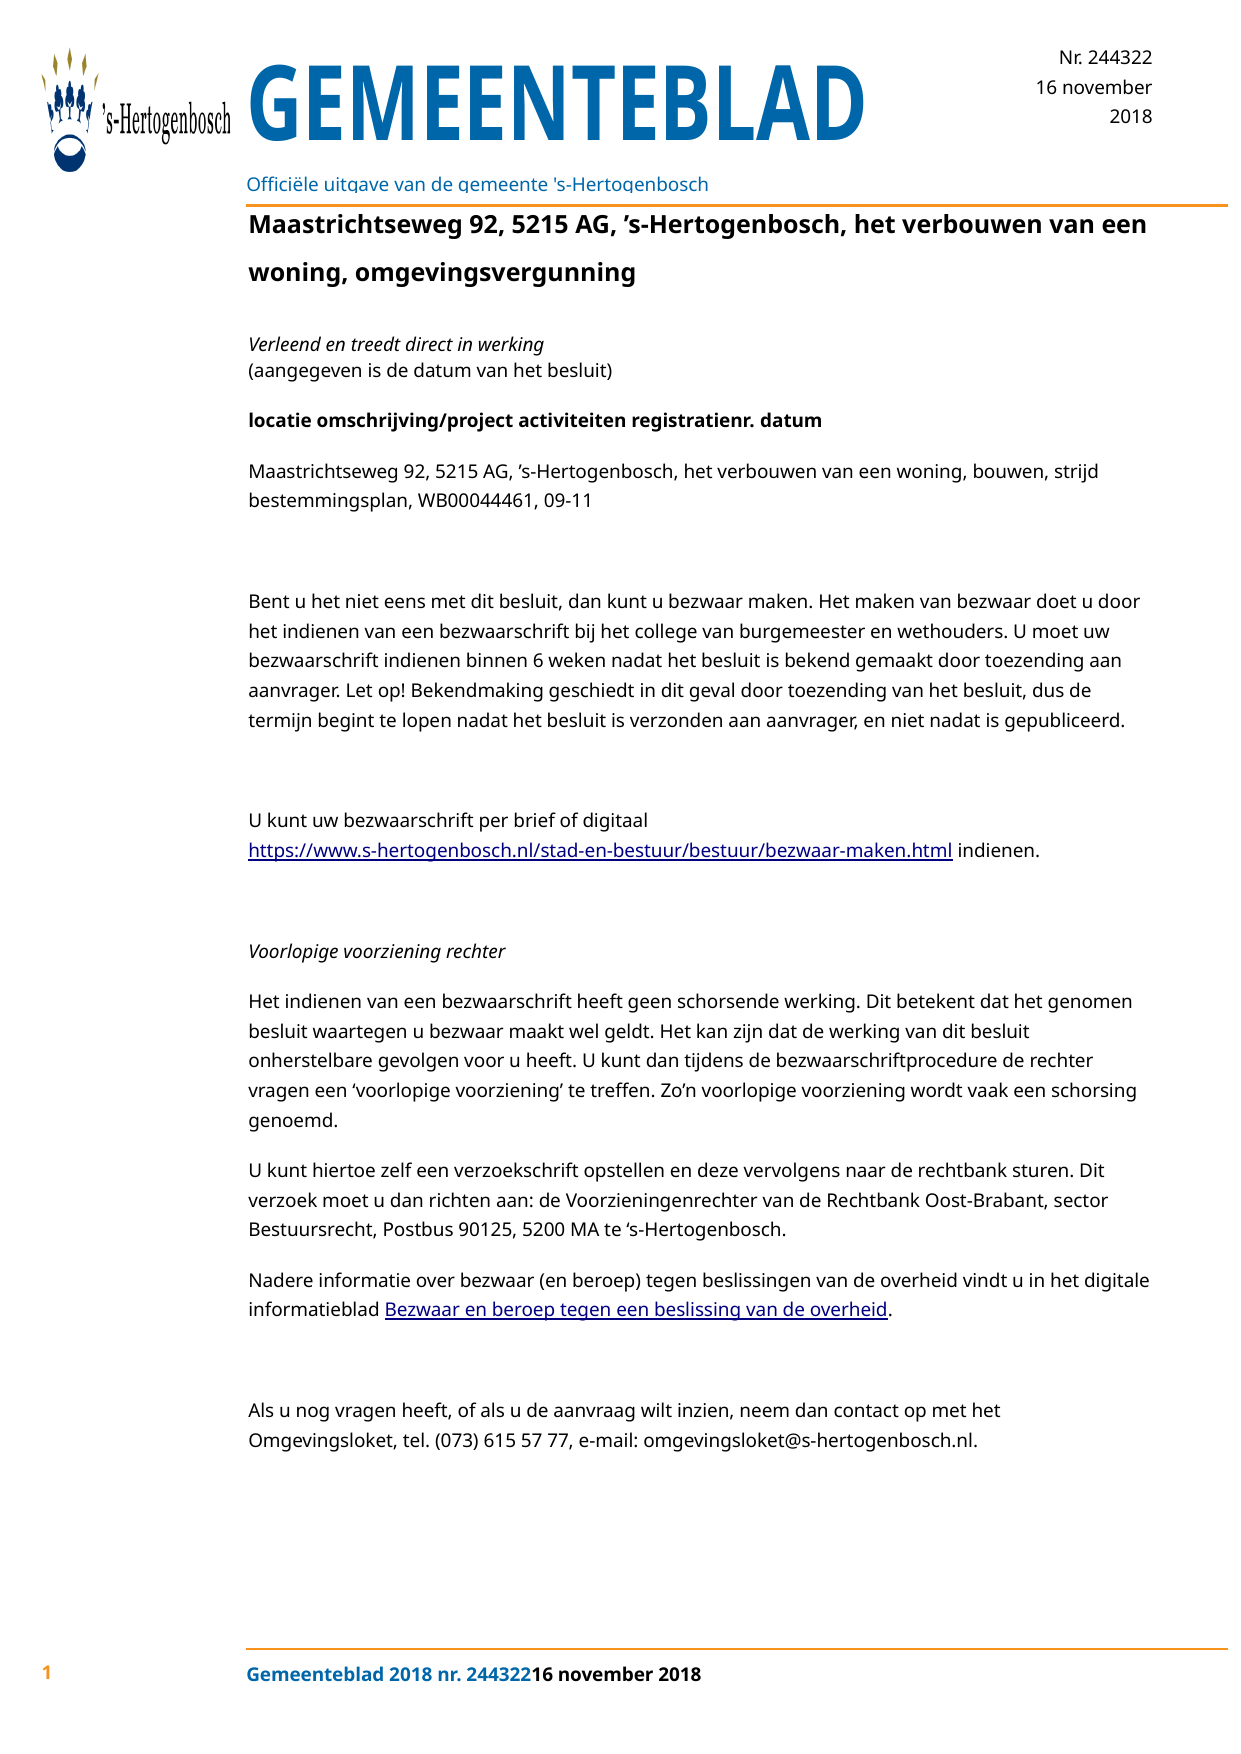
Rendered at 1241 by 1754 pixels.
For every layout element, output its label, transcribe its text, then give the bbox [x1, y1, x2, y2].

text U kunt uw bezwaarschrift per brief of digitaal https://www.s-hertogenbosch.nl/stad-en-bestuur/bestuur/bezwaar-maken.html indienen. [248, 808, 1152, 863]
text Het indienen van een bezwaarschrift heeft geen schorsende werking. Dit betekent dat het genomen besluit waartegen u bezwaar maakt wel geldt. Het kan zijn dat de werking van dit besluit onherstelbare gevolgen voor u heeft. U kunt dan tijdens de bezwaarschriftprocedure de rechter vragen een ‘voorlopige voorziening’ te treffen. Zo’n voorlopige voorziening wordt vaak een schorsing genoemd. [248, 988, 1152, 1132]
text Als u nog vragen heeft, of als u de aanvraag wilt inzien, neem dan contact op met het Omgevingsloket, tel. (073) 615 57 77, e-mail: omgevingsloket@s-hertogenbosch.nl. [248, 1397, 1152, 1452]
text Verleend en treedt direct in werking [248, 331, 1152, 357]
text Bent u het niet eens met dit besluit, dan kunt u bezwaar maken. Het maken van bezwaar doet u door het indienen van een bezwaarschrift bij het college van burgemeester en wethouders. U moet uw bezwaarschrift indienen binnen 6 weken nadat het besluit is bekend gemaakt door toezending aan aanvrager. Let op! Bekendmaking geschiedt in dit geval door toezending van het besluit, dus de termijn begint te lopen nadat het besluit is verzonden aan aanvrager, en niet nadat is gepubliceerd. [248, 588, 1152, 732]
text U kunt hiertoe zelf een verzoekschrift opstellen en deze vervolgens naar de rechtbank sturen. Dit verzoek moet u dan richten aan: de Voorzieningenrechter van de Rechtbank Oost-Brabant, sector Bestuursrecht, Postbus 90125, 5200 MA te ‘s-Hertogenbosch. [248, 1157, 1152, 1242]
picture [41, 47, 231, 172]
text Voorlopige voorziening rechter [248, 938, 1152, 964]
text locatie omschrijving/project activiteiten registratienr. datum [248, 408, 1152, 433]
text Nadere informatie over bezwaar (en beroep) tegen beslissingen van de overheid vindt u in het digitale informatieblad Bezwaar en beroep tegen een beslissing van de overheid. [248, 1267, 1152, 1322]
text (aangegeven is de datum van het besluit) [248, 357, 1152, 383]
text Maastrichtseweg 92, 5215 AG, ’s-Hertogenbosch, het verbouwen van een woning, bouwen, strijd bestemmingsplan, WB00044461, 09-11 [248, 458, 1152, 513]
text Maastrichtseweg 92, 5215 AG, ’s-Hertogenbosch, het verbouwen van een woning, omgevingsvergunning [248, 207, 1152, 288]
